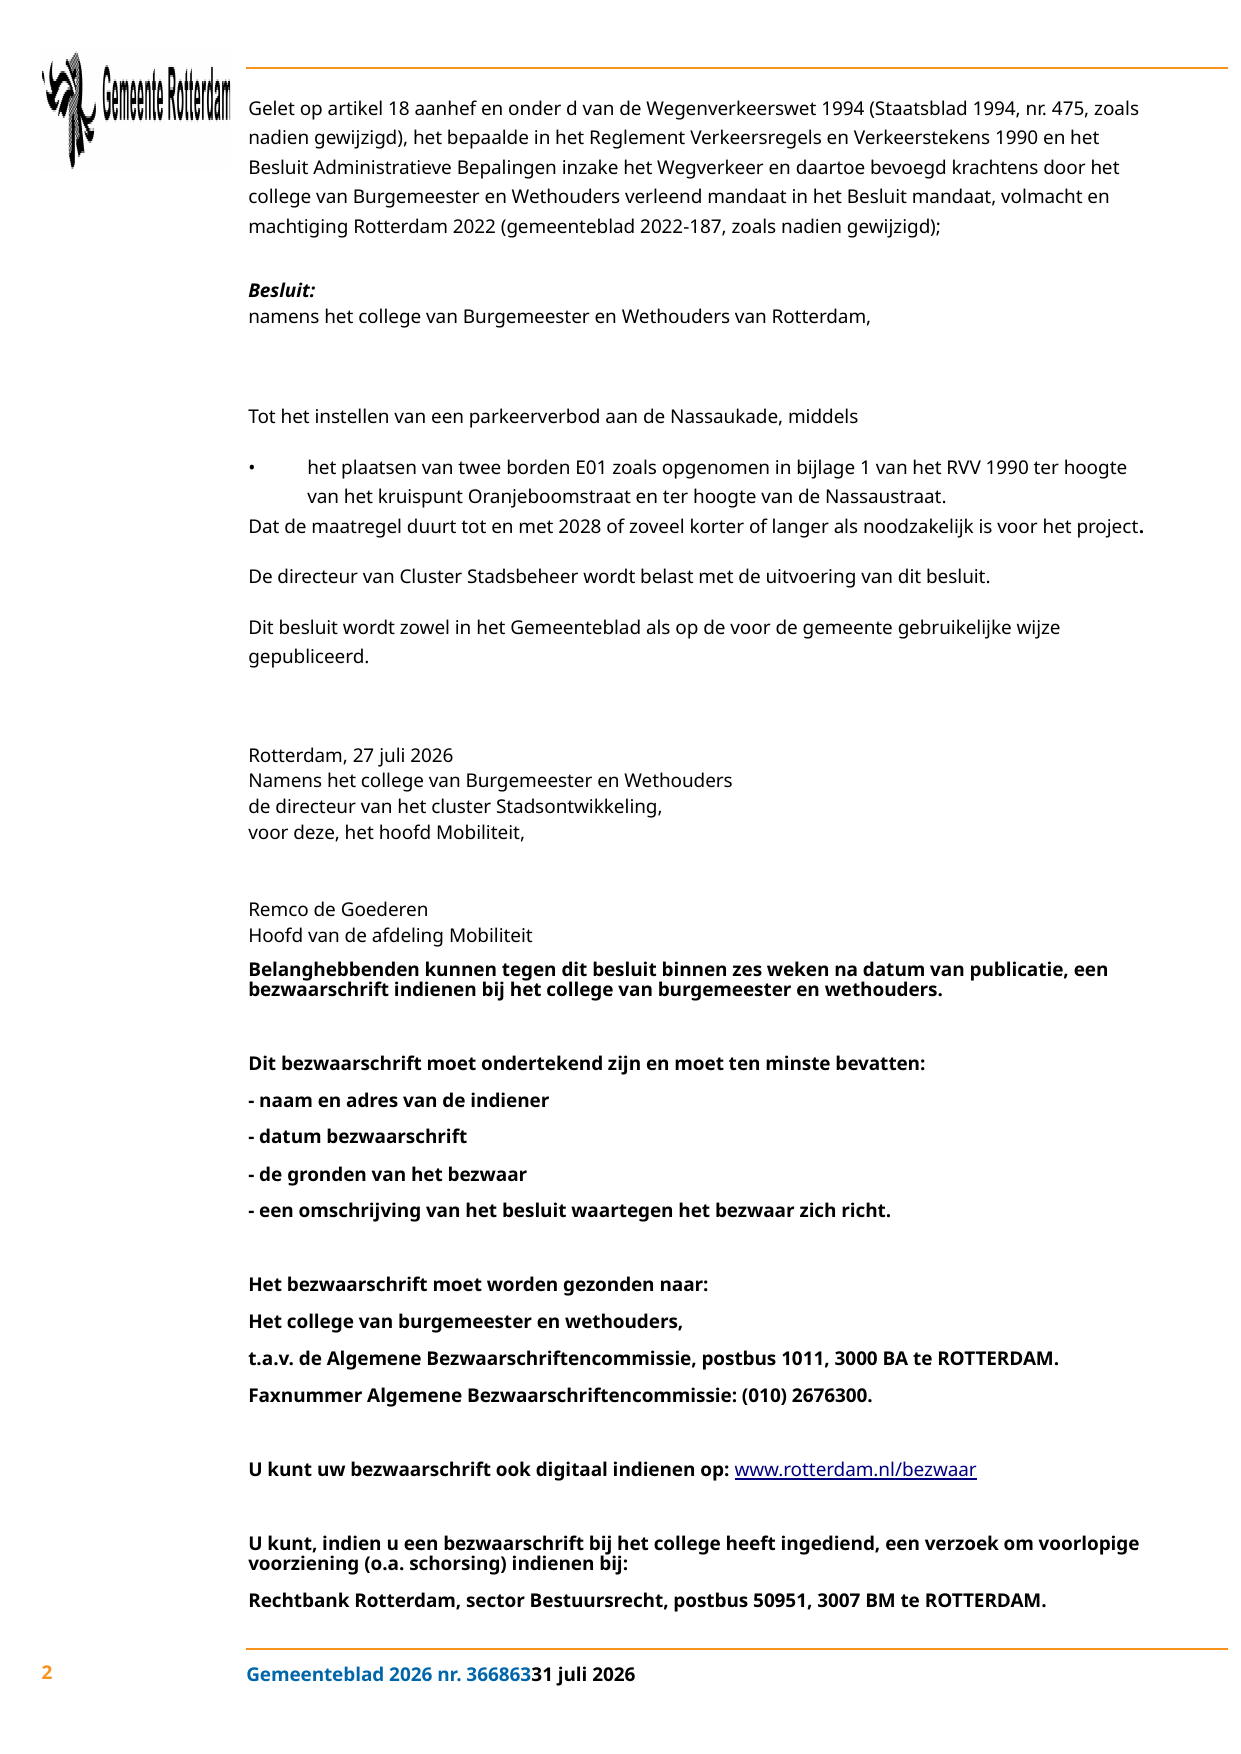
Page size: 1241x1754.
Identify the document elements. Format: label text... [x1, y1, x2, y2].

picture [41, 47, 231, 172]
text Het college van burgemeester en wethouders, [248, 1313, 1152, 1333]
text voor deze, het hoofd Mobiliteit, [248, 819, 1152, 845]
text Besluit: [248, 277, 1152, 303]
text U kunt, indien u een bezwaarschrift bij het college heeft ingediend, een verzoek om voorlopige voorziening (o.a. schorsing) indienen bij: [248, 1535, 1152, 1574]
text Remco de Goederen [248, 896, 1152, 922]
text De directeur van Cluster Stadsbeheer wordt belast met de uitvoering van dit besluit. [248, 564, 1152, 589]
text Gelet op artikel 18 aanhef en onder d van de Wegenverkeerswet 1994 (Staatsblad 1994, nr. 475, zoals nadien gewijzigd), het bepaalde in het Reglement Verkeersregels en Verkeerstekens 1990 en het Besluit Administratieve Bepalingen inzake het Wegverkeer en daartoe bevoegd krachtens door het college van Burgemeester en Wethouders verleend mandaat in het Besluit mandaat, volmacht en machtiging Rotterdam 2022 (gemeenteblad 2022-187, zoals nadien gewijzigd); [248, 95, 1152, 239]
text Rotterdam, 27 juli 2026 [248, 742, 1152, 768]
text Rechtbank Rotterdam, sector Bestuursrecht, postbus 50951, 3007 BM te ROTTERDAM. [248, 1592, 1152, 1611]
text - de gronden van het bezwaar [248, 1166, 1152, 1185]
text namens het college van Burgemeester en Wethouders van Rotterdam, [248, 303, 1152, 328]
text Belanghebbenden kunnen tegen dit besluit binnen zes weken na datum van publicatie, een bezwaarschrift indienen bij het college van burgemeester en wethouders. [248, 961, 1152, 1000]
text U kunt uw bezwaarschrift ook digitaal indienen op: www.rotterdam.nl/bezwaar [248, 1461, 1152, 1481]
text - een omschrijving van het besluit waartegen het bezwaar zich richt. [248, 1202, 1152, 1222]
text Faxnummer Algemene Bezwaarschriftencommissie: (010) 2676300. [248, 1387, 1152, 1407]
text Dat de maatregel duurt tot en met 2028 of zoveel korter of langer als noodzakelijk is voor het project. [248, 513, 1152, 539]
list het plaatsen van twee borden E01 zoals opgenomen in bijlage 1 van het RVV 1990 ter hoogte van het kruispunt Oranjeboomstraat en ter hoogte van de Nassaustraat. [248, 454, 1152, 509]
text Dit besluit wordt zowel in het Gemeenteblad als op de voor de gemeente gebruikelijke wijze gepubliceerd. [248, 614, 1152, 669]
text Namens het college van Burgemeester en Wethouders [248, 768, 1152, 793]
text Hoofd van de afdeling Mobiliteit [248, 922, 1152, 948]
text - naam en adres van de indiener [248, 1092, 1152, 1111]
text Tot het instellen van een parkeerverbod aan de Nassaukade, middels [248, 404, 1152, 429]
text - datum bezwaarschrift [248, 1128, 1152, 1148]
text t.a.v. de Algemene Bezwaarschriftencommissie, postbus 1011, 3000 BA te ROTTERDAM. [248, 1350, 1152, 1370]
text de directeur van het cluster Stadsontwikkeling, [248, 793, 1152, 819]
text Het bezwaarschrift moet worden gezonden naar: [248, 1276, 1152, 1296]
text Dit bezwaarschrift moet ondertekend zijn en moet ten minste bevatten: [248, 1054, 1152, 1074]
